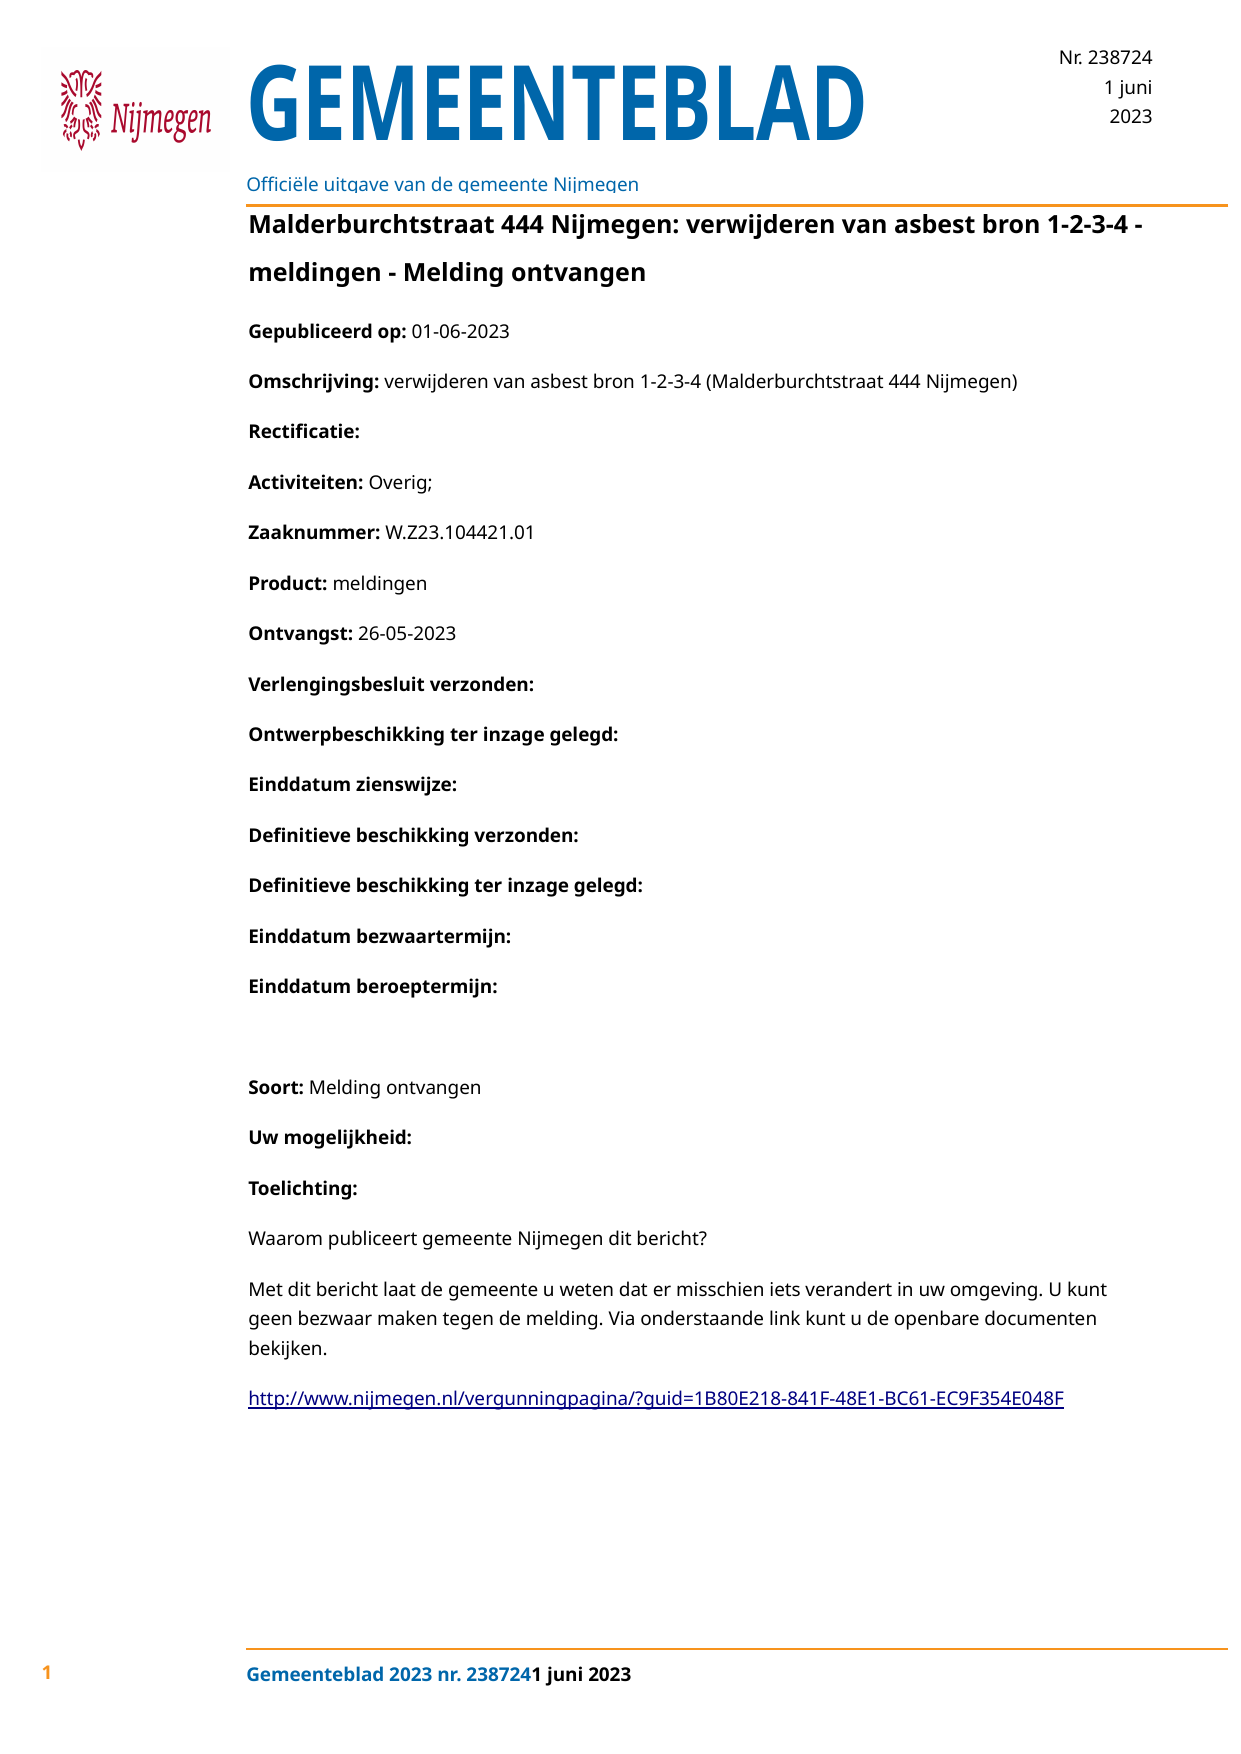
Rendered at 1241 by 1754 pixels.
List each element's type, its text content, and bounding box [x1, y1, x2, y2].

text Einddatum bezwaartermijn: [248, 923, 1152, 949]
text Ontvangst: 26-05-2023 [248, 620, 1152, 646]
text Product: meldingen [248, 570, 1152, 596]
text Soort: Melding ontvangen [248, 1074, 1152, 1100]
text Zaaknummer: W.Z23.104421.01 [248, 519, 1152, 545]
text Waarom publiceert gemeente Nijmegen dit bericht? [248, 1225, 1152, 1251]
text Activiteiten: Overig; [248, 469, 1152, 495]
text Definitieve beschikking ter inzage gelegd: [248, 872, 1152, 898]
text Definitieve beschikking verzonden: [248, 822, 1152, 848]
text Uw mogelijkheid: [248, 1124, 1152, 1150]
text Toelichting: [248, 1175, 1152, 1201]
text Omschrijving: verwijderen van asbest bron 1-2-3-4 (Malderburchtstraat 444 Nijmegen) [248, 368, 1152, 394]
picture [41, 47, 231, 172]
text Met dit bericht laat de gemeente u weten dat er misschien iets verandert in uw omgeving. U kunt geen bezwaar maken tegen de melding. Via onderstaande link kunt u de openbare documenten bekijken. [248, 1276, 1152, 1361]
text Verlengingsbesluit verzonden: [248, 671, 1152, 697]
text Malderburchtstraat 444 Nijmegen: verwijderen van asbest bron 1-2-3-4 - meldingen - Melding ontvangen [248, 207, 1152, 288]
text Gepubliceerd op: 01-06-2023 [248, 318, 1152, 344]
text http://www.nijmegen.nl/vergunningpagina/?guid=1B80E218-841F-48E1-BC61-EC9F354E048F [248, 1385, 1152, 1411]
text Rectificatie: [248, 419, 1152, 444]
text Einddatum zienswijze: [248, 772, 1152, 797]
text Ontwerpbeschikking ter inzage gelegd: [248, 721, 1152, 747]
text Einddatum beroeptermijn: [248, 973, 1152, 999]
